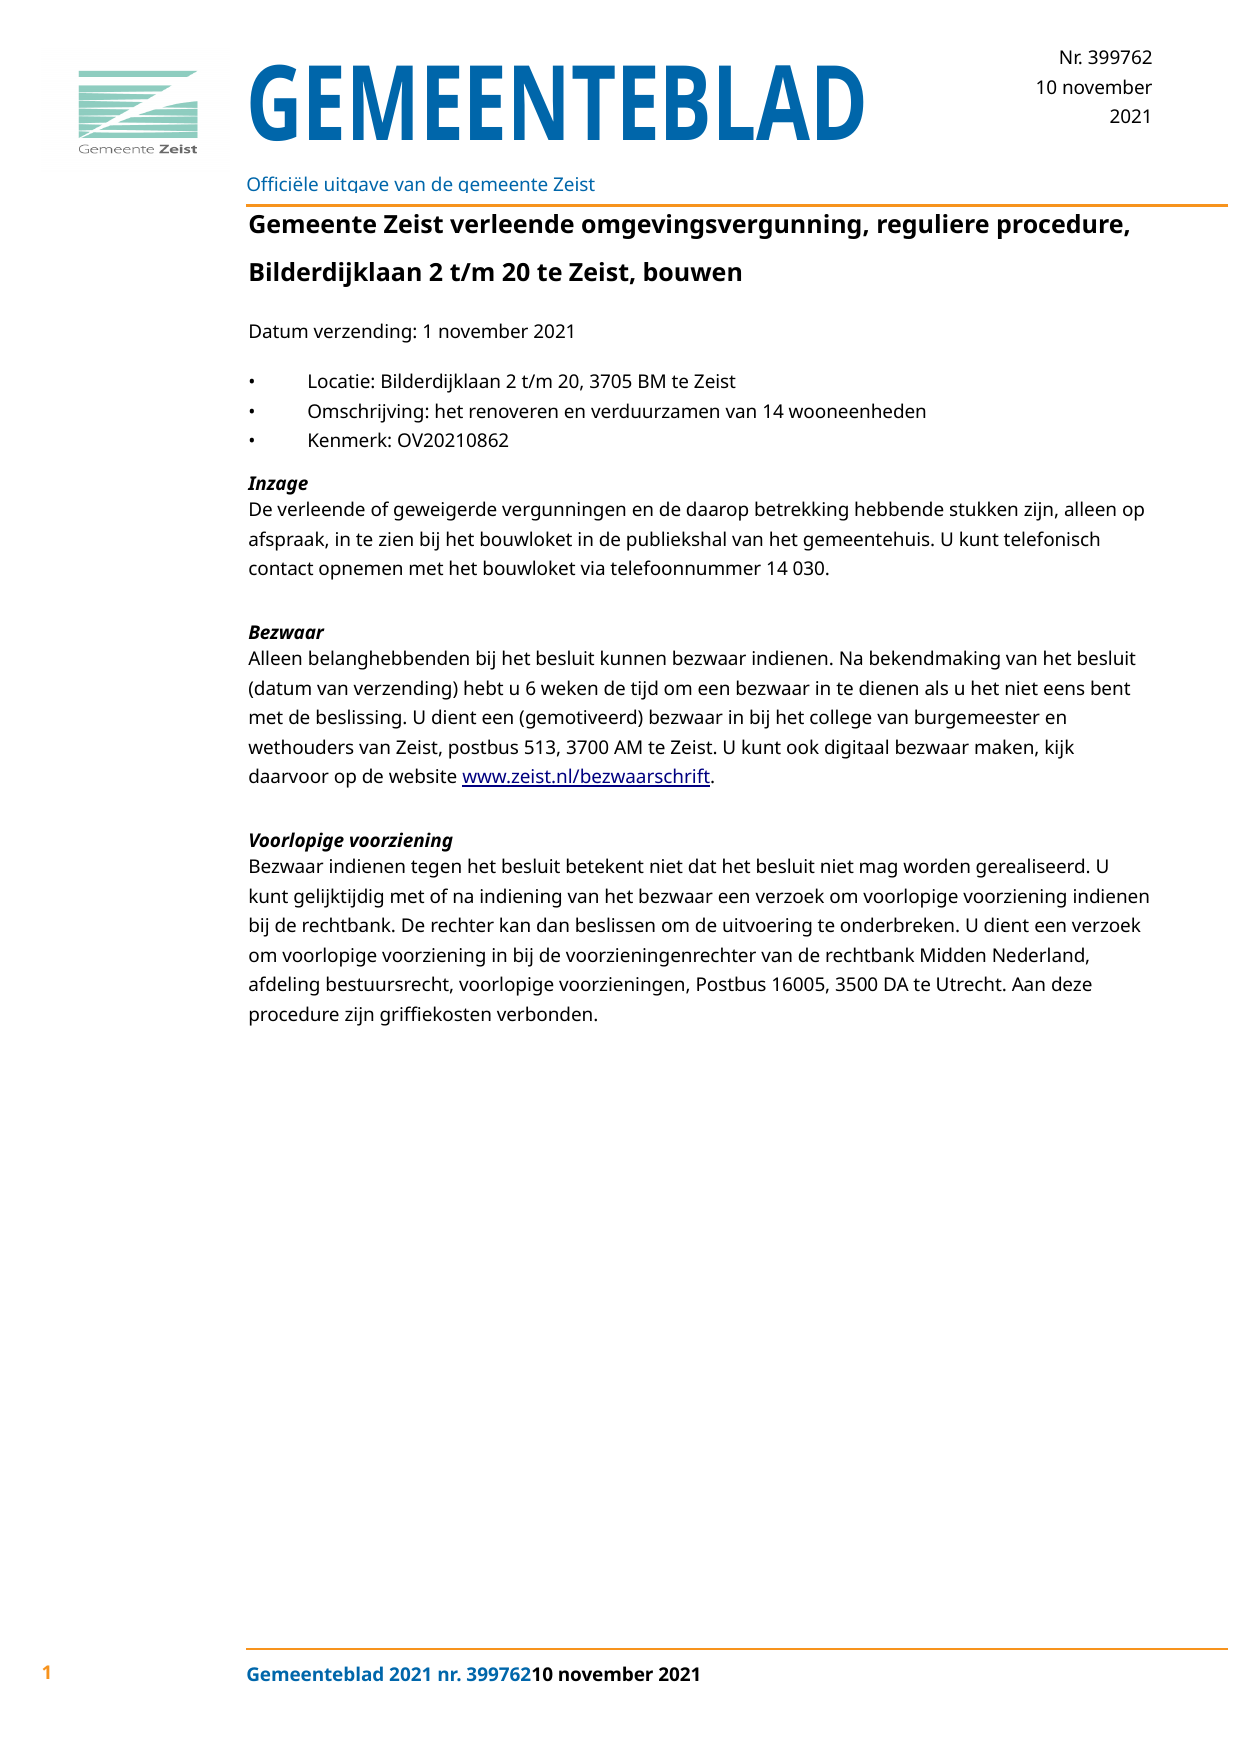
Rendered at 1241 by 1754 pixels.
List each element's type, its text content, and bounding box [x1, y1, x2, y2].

text Datum verzending: 1 november 2021 [248, 318, 1152, 344]
picture [41, 47, 231, 172]
list Kenmerk: OV20210862 [248, 427, 1152, 453]
list Omschrijving: het renoveren en verduurzamen van 14 wooneenheden [248, 398, 1152, 424]
text Alleen belanghebbenden bij het besluit kunnen bezwaar indienen. Na bekendmaking van het besluit (datum van verzending) hebt u 6 weken de tijd om een bezwaar in te dienen als u het niet eens bent met de beslissing. U dient een (gemotiveerd) bezwaar in bij het college van burgemeester en wethouders van Zeist, postbus 513, 3700 AM te Zeist. U kunt ook digitaal bezwaar maken, kijk daarvoor op de website www.zeist.nl/bezwaarschrift. [248, 645, 1152, 789]
text Bezwaar indienen tegen het besluit betekent niet dat het besluit niet mag worden gerealiseerd. U kunt gelijktijdig met of na indiening van het bezwaar een verzoek om voorlopige voorziening indienen bij de rechtbank. De rechter kan dan beslissen om de uitvoering te onderbreken. U dient een verzoek om voorlopige voorziening in bij de voorzieningenrechter van de rechtbank Midden Nederland, afdeling bestuursrecht, voorlopige voorzieningen, Postbus 16005, 3500 DA te Utrecht. Aan deze procedure zijn griffiekosten verbonden. [248, 853, 1152, 1027]
text Gemeente Zeist verleende omgevingsvergunning, reguliere procedure, Bilderdijklaan 2 t/m 20 te Zeist, bouwen [248, 207, 1152, 288]
list Locatie: Bilderdijklaan 2 t/m 20, 3705 BM te Zeist [248, 368, 1152, 394]
text Voorlopige voorziening [248, 827, 1152, 853]
text Inzage [248, 471, 1152, 496]
text De verleende of geweigerde vergunningen en de daarop betrekking hebbende stukken zijn, alleen op afspraak, in te zien bij het bouwloket in de publiekshal van het gemeentehuis. U kunt telefonisch contact opnemen met het bouwloket via telefoonnummer 14 030. [248, 496, 1152, 581]
text Bezwaar [248, 619, 1152, 645]
